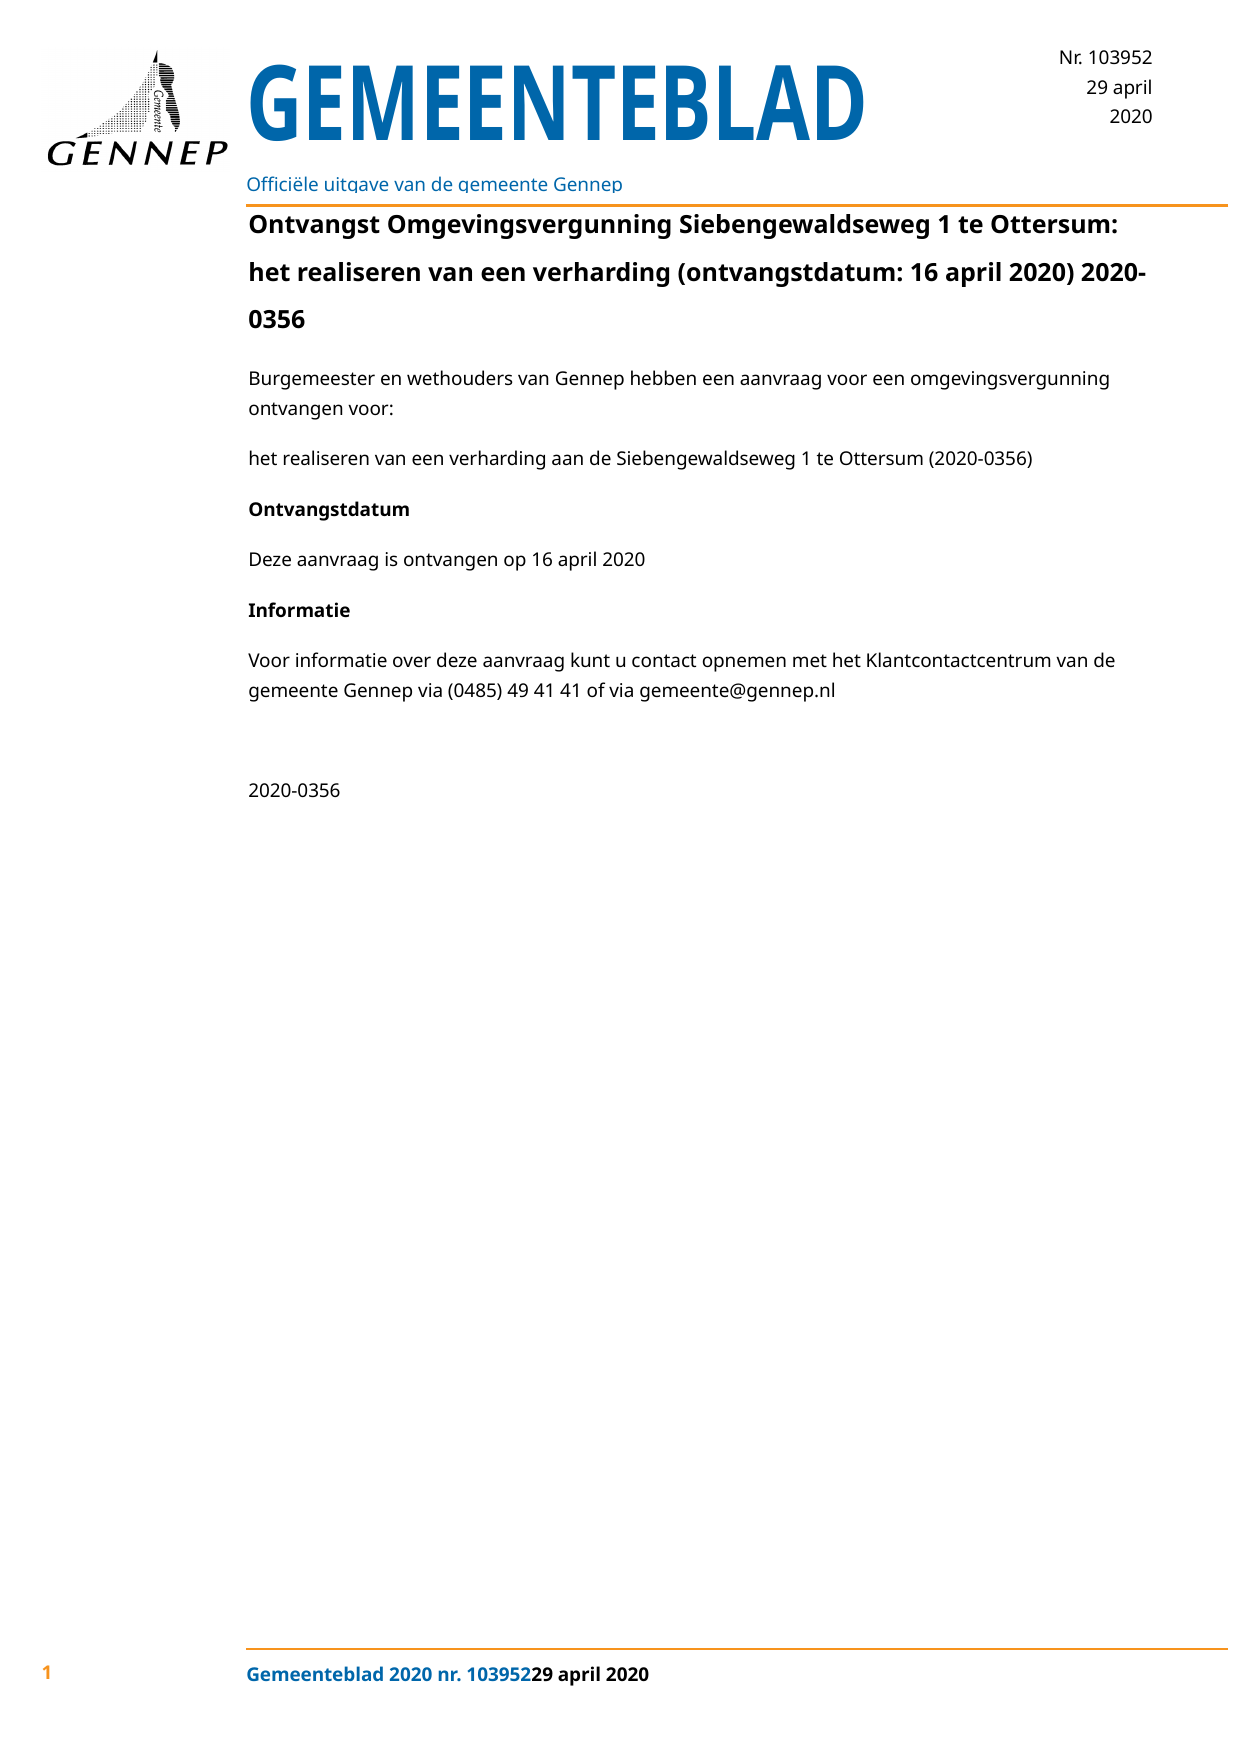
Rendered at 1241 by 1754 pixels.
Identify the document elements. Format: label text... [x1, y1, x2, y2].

text Deze aanvraag is ontvangen op 16 april 2020 [248, 546, 1152, 572]
picture [41, 47, 231, 172]
text Ontvangstdatum [248, 496, 1152, 522]
text Ontvangst Omgevingsvergunning Siebengewaldseweg 1 te Ottersum: het realiseren van een verharding (ontvangstdatum: 16 april 2020) 2020-0356 [248, 207, 1152, 336]
text Burgemeester en wethouders van Gennep hebben een aanvraag voor een omgevingsvergunning ontvangen voor: [248, 366, 1152, 421]
text Informatie [248, 597, 1152, 622]
text 2020-0356 [248, 778, 1152, 803]
text Voor informatie over deze aanvraag kunt u contact opnemen met het Klantcontactcentrum van de gemeente Gennep via (0485) 49 41 41 of via gemeente@gennep.nl [248, 647, 1152, 702]
text het realiseren van een verharding aan de Siebengewaldseweg 1 te Ottersum (2020-0356) [248, 446, 1152, 471]
